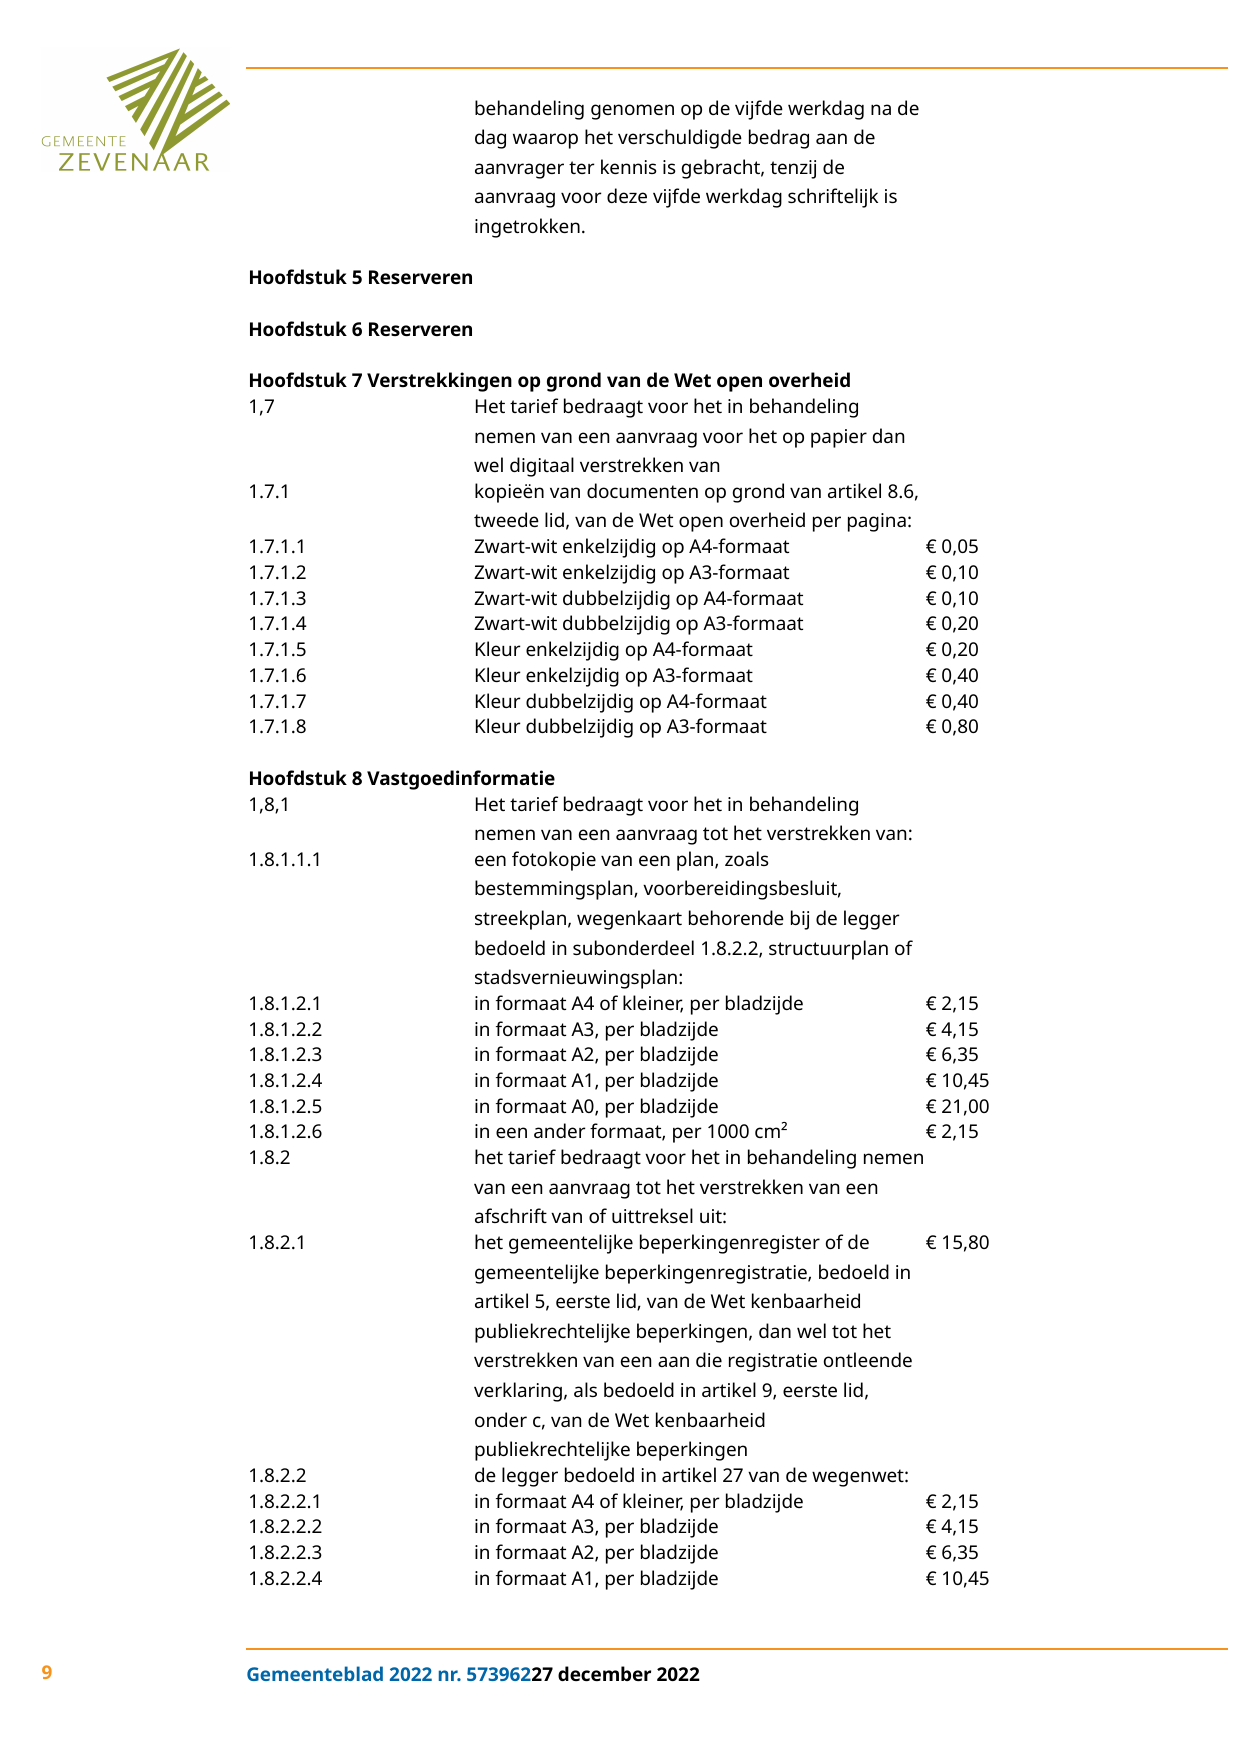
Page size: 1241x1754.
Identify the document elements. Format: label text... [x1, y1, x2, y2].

table_cell € 4,15 [926, 1514, 1152, 1539]
table_cell [248, 239, 474, 264]
table_cell in formaat A4 of kleiner, per bladzijde [474, 1488, 926, 1514]
table_cell [474, 290, 926, 316]
table_cell [926, 1462, 1152, 1488]
table_cell € 0,40 [926, 688, 1152, 713]
table_cell in formaat A4 of kleiner, per bladzijde [474, 990, 926, 1016]
table_cell € 6,35 [926, 1042, 1152, 1067]
table_cell 1.8.2 [248, 1145, 474, 1229]
table_cell [926, 739, 1152, 765]
table_cell Zwart-wit enkelzijdig op A3-formaat [474, 559, 926, 585]
table_cell [474, 342, 926, 367]
table_cell € 2,15 [926, 1488, 1152, 1514]
table_cell Hoofdstuk 6 Reserveren [248, 316, 1152, 342]
table_cell € 0,10 [926, 585, 1152, 611]
table_cell 1.7.1 [248, 478, 474, 533]
table_cell Kleur enkelzijdig op A4-formaat [474, 636, 926, 662]
table_cell [926, 846, 1152, 990]
table_cell 1.7.1.5 [248, 636, 474, 662]
table_cell [248, 290, 474, 316]
table_cell 1,8,1 [248, 791, 474, 846]
table_cell [926, 393, 1152, 478]
table_cell [926, 95, 1152, 239]
table_cell in formaat A2, per bladzijde [474, 1042, 926, 1067]
table_cell in formaat A3, per bladzijde [474, 1016, 926, 1042]
table_cell 1.8.2.2.4 [248, 1565, 474, 1591]
table_cell [926, 791, 1152, 846]
table_cell 1.7.1.8 [248, 714, 474, 739]
table_cell in formaat A1, per bladzijde [474, 1565, 926, 1591]
table_cell € 0,20 [926, 611, 1152, 636]
table_cell € 2,15 [926, 990, 1152, 1016]
table_cell 1.8.2.1 [248, 1229, 474, 1462]
table_cell 1.8.1.2.6 [248, 1119, 474, 1144]
table_cell de legger bedoeld in artikel 27 van de wegenwet: [474, 1462, 926, 1488]
table_cell € 0,80 [926, 714, 1152, 739]
table_cell 1.7.1.3 [248, 585, 474, 611]
table_cell 1.7.1.7 [248, 688, 474, 713]
table_cell een fotokopie van een plan, zoals bestemmingsplan, voorbereidingsbesluit, streekplan, wegenkaart behorende bij de legger bedoeld in subonderdeel 1.8.2.2, structuurplan of stadsvernieuwingsplan: [474, 846, 926, 990]
table_cell [926, 290, 1152, 316]
table_cell [926, 239, 1152, 264]
table_cell in formaat A3, per bladzijde [474, 1514, 926, 1539]
table_cell 1.8.1.2.2 [248, 1016, 474, 1042]
table_cell Hoofdstuk 8 Vastgoedinformatie [248, 765, 1152, 791]
picture [41, 47, 231, 172]
table_cell € 6,35 [926, 1539, 1152, 1565]
table_cell 1.8.1.2.4 [248, 1067, 474, 1093]
table_cell € 2,15 [926, 1119, 1152, 1144]
table_cell Zwart-wit dubbelzijdig op A3-formaat [474, 611, 926, 636]
table_cell € 10,45 [926, 1565, 1152, 1591]
table_cell [926, 342, 1152, 367]
table_cell 1.7.1.6 [248, 662, 474, 688]
table_cell Hoofdstuk 5 Reserveren [248, 265, 1152, 290]
table_cell Hoofdstuk 7 Verstrekkingen op grond van de Wet open overheid [248, 368, 1152, 393]
table_cell [926, 1145, 1152, 1229]
table_cell [248, 342, 474, 367]
table_cell Zwart-wit dubbelzijdig op A4-formaat [474, 585, 926, 611]
table_cell het gemeentelijke beperkingenregister of de gemeentelijke beperkingenregistratie, bedoeld in artikel 5, eerste lid, van de Wet kenbaarheid publiekrechtelijke beperkingen, dan wel tot het verstrekken van een aan die registratie ontleende verklaring, als bedoeld in artikel 9, eerste lid, onder c, van de Wet kenbaarheid publiekrechtelijke beperkingen [474, 1229, 926, 1462]
table_cell € 15,80 [926, 1229, 1152, 1462]
table_cell in een ander formaat, per 1000 cm² [474, 1119, 926, 1144]
table_cell het tarief bedraagt voor het in behandeling nemen van een aanvraag tot het verstrekken van een afschrift van of uittreksel uit: [474, 1145, 926, 1229]
table_cell 1.8.1.2.1 [248, 990, 474, 1016]
table_cell € 0,05 [926, 534, 1152, 559]
table_cell in formaat A0, per bladzijde [474, 1093, 926, 1119]
table_cell 1.7.1.4 [248, 611, 474, 636]
table_cell [474, 739, 926, 765]
table_cell [248, 95, 474, 239]
table_cell [248, 739, 474, 765]
table_cell € 0,10 [926, 559, 1152, 585]
table_cell € 21,00 [926, 1093, 1152, 1119]
table_cell 1.8.2.2.2 [248, 1514, 474, 1539]
table_cell 1.7.1.2 [248, 559, 474, 585]
table_cell € 4,15 [926, 1016, 1152, 1042]
table_cell [926, 478, 1152, 533]
table_cell in formaat A2, per bladzijde [474, 1539, 926, 1565]
table_cell 1.8.2.2.3 [248, 1539, 474, 1565]
table_cell € 0,40 [926, 662, 1152, 688]
table_cell 1.8.1.2.3 [248, 1042, 474, 1067]
table_cell [474, 239, 926, 264]
table_cell Zwart-wit enkelzijdig op A4-formaat [474, 534, 926, 559]
table_cell Kleur enkelzijdig op A3-formaat [474, 662, 926, 688]
table_cell 1.8.2.2.1 [248, 1488, 474, 1514]
table_cell 1.8.2.2 [248, 1462, 474, 1488]
table_cell € 0,20 [926, 636, 1152, 662]
table_cell kopieën van documenten op grond van artikel 8.6, tweede lid, van de Wet open overheid per pagina: [474, 478, 926, 533]
table_cell Kleur dubbelzijdig op A3-formaat [474, 714, 926, 739]
table_cell in formaat A1, per bladzijde [474, 1067, 926, 1093]
table_cell 1.8.1.2.5 [248, 1093, 474, 1119]
table_cell behandeling genomen op de vijfde werkdag na de dag waarop het verschuldigde bedrag aan de aanvrager ter kennis is gebracht, tenzij de aanvraag voor deze vijfde werkdag schriftelijk is ingetrokken. [474, 95, 926, 239]
table_cell 1.8.1.1.1 [248, 846, 474, 990]
table_cell Het tarief bedraagt voor het in behandeling nemen van een aanvraag voor het op papier dan wel digitaal verstrekken van [474, 393, 926, 478]
table_cell Kleur dubbelzijdig op A4-formaat [474, 688, 926, 713]
table_cell 1.7.1.1 [248, 534, 474, 559]
table_cell Het tarief bedraagt voor het in behandeling nemen van een aanvraag tot het verstrekken van: [474, 791, 926, 846]
table_cell 1,7 [248, 393, 474, 478]
table_cell € 10,45 [926, 1067, 1152, 1093]
